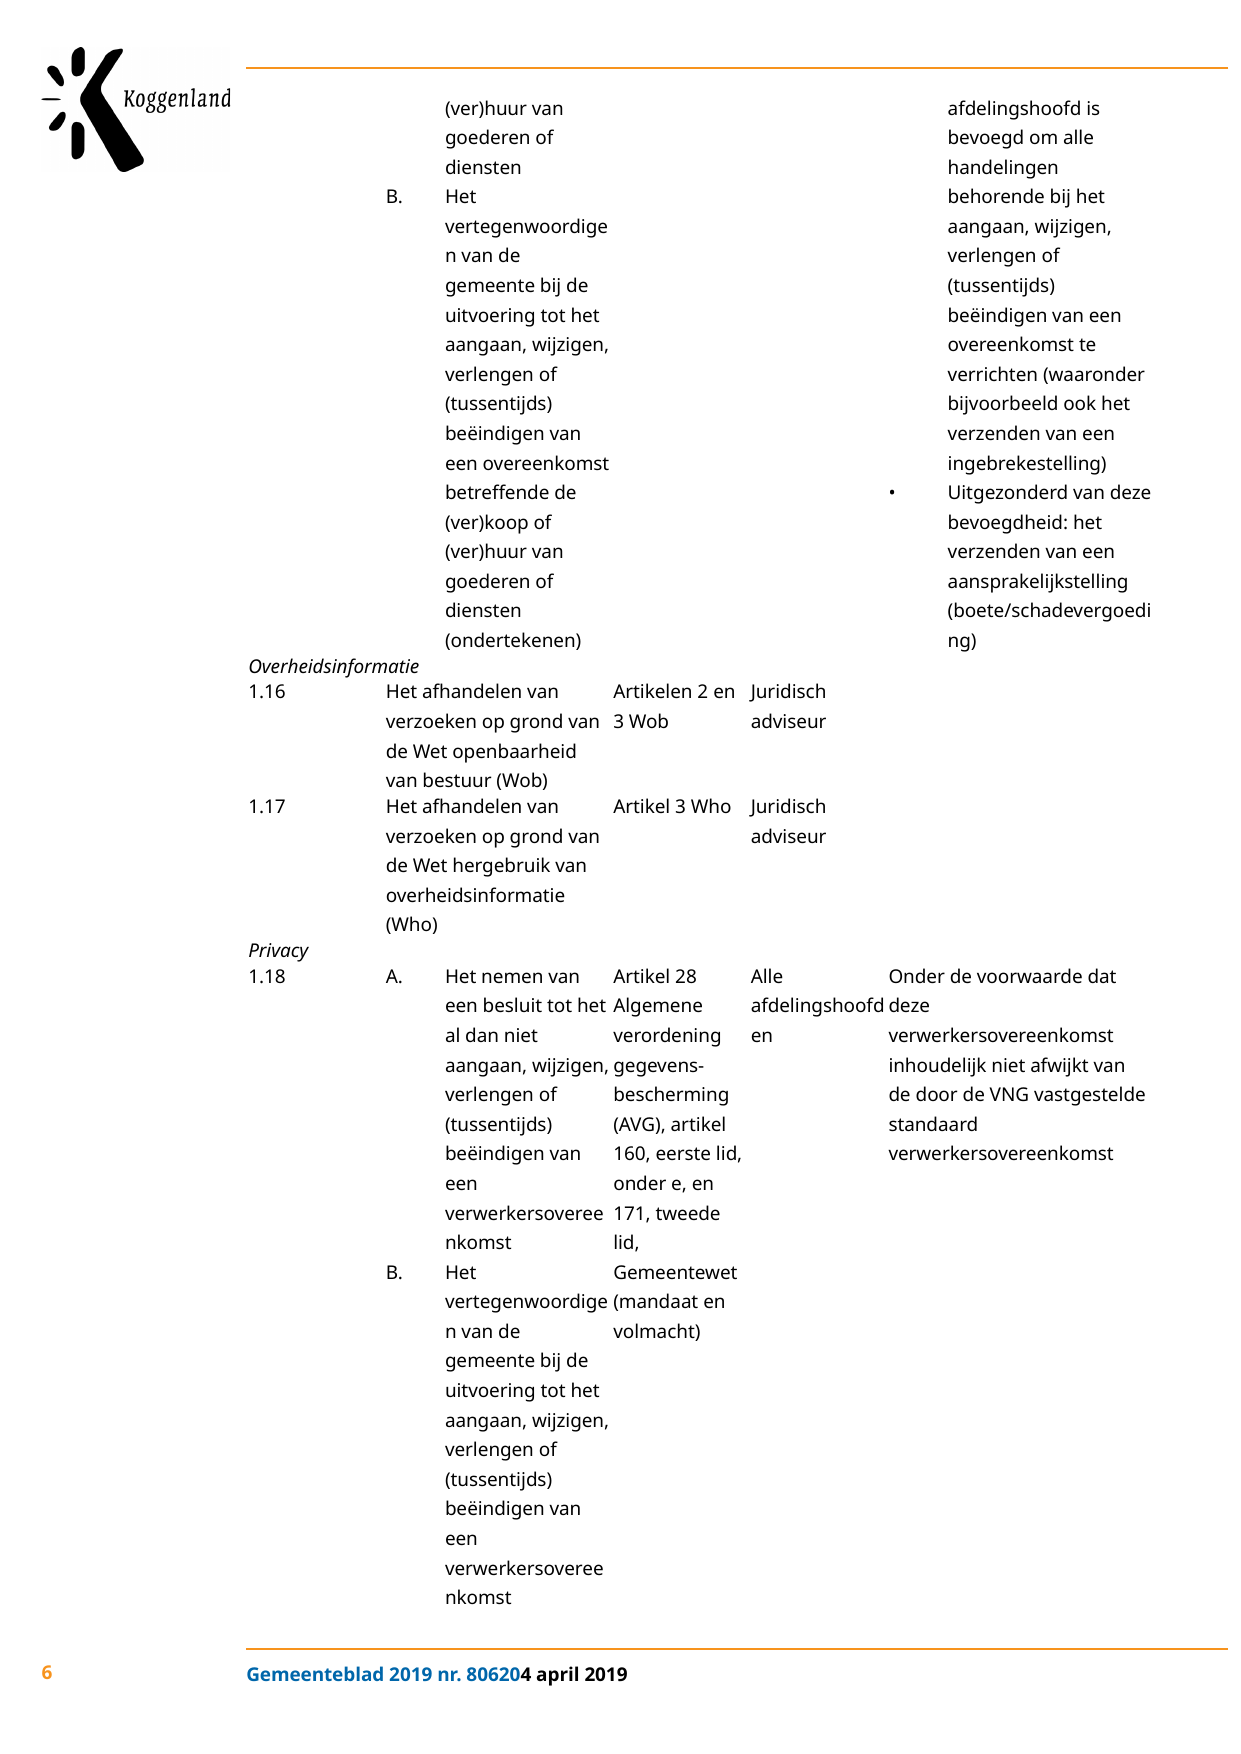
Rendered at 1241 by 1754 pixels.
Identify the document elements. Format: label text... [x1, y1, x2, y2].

table_cell Artikel 3 Who [613, 793, 751, 937]
table_cell [613, 95, 751, 653]
table_cell [888, 793, 1152, 937]
table_cell Juridisch adviseur [751, 793, 888, 937]
table_cell 1.18 [248, 963, 386, 1610]
table_cell Juridisch adviseur [751, 679, 888, 793]
table_cell Het afhandelen van verzoeken op grond van de Wet openbaarheid van bestuur (Wob) [386, 679, 613, 793]
table_cell afdelingshoofd is bevoegd om alle handelingen behorende bij het aangaan, wijzigen, verlengen of (tussentijds) beëindigen van een overeenkomst te verrichten (waaronder bijvoorbeeld ook het verzenden van een ingebrekestelling) Uitgezonderd van deze bevoegdheid: het verzenden van een aansprakelijkstelling (boete/schadevergoeding) [888, 95, 1152, 653]
table_cell Artikel 28 Algemene verordening gegevens-bescherming (AVG), artikel 160, eerste lid, onder e, en 171, tweede lid, Gemeentewet (mandaat en volmacht) [613, 963, 751, 1610]
picture [41, 47, 231, 172]
table_cell 1.17 [248, 793, 386, 937]
table_cell Onder de voorwaarde dat deze verwerkersovereenkomst inhoudelijk niet afwijkt van de door de VNG vastgestelde standaard verwerkersovereenkomst [888, 963, 1152, 1610]
table_cell [751, 95, 888, 653]
table_cell Overheidsinformatie [248, 653, 1152, 679]
table_cell Alle afdelingshoofden [751, 963, 888, 1610]
table_cell 1.16 [248, 679, 386, 793]
table_cell [888, 679, 1152, 793]
table_cell (ver)huur van goederen of diensten Het vertegenwoordigen van de gemeente bij de uitvoering tot het aangaan, wijzigen, verlengen of (tussentijds) beëindigen van een overeenkomst betreffende de (ver)koop of (ver)huur van goederen of diensten (ondertekenen) [386, 95, 613, 653]
table_cell Privacy [248, 937, 1152, 963]
table_cell Artikelen 2 en 3 Wob [613, 679, 751, 793]
table_cell [248, 95, 386, 653]
table_cell Het afhandelen van verzoeken op grond van de Wet hergebruik van overheidsinformatie (Who) [386, 793, 613, 937]
table_cell Het nemen van een besluit tot het al dan niet aangaan, wijzigen, verlengen of (tussentijds) beëindigen van een verwerkersovereenkomst Het vertegenwoordigen van de gemeente bij de uitvoering tot het aangaan, wijzigen, verlengen of (tussentijds) beëindigen van een verwerkersovereenkomst [386, 963, 613, 1610]
